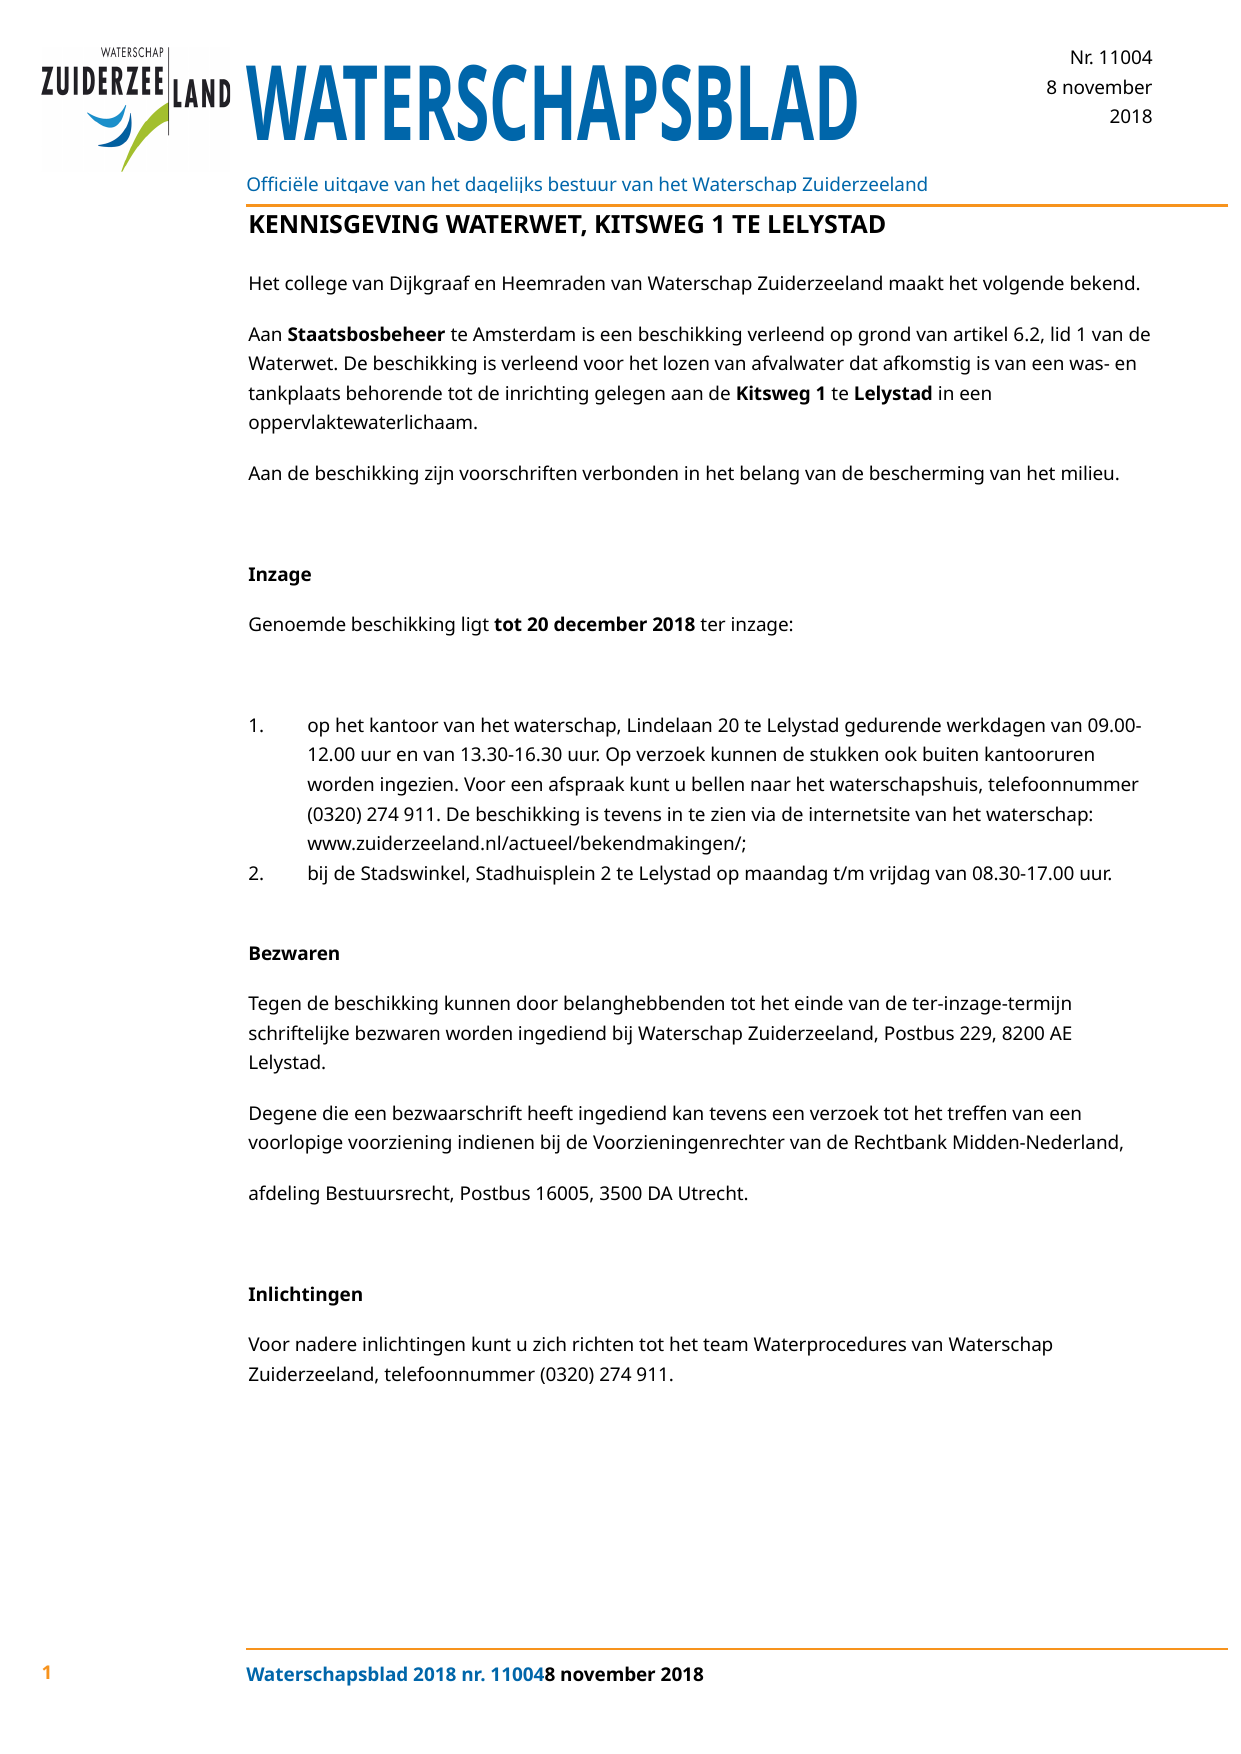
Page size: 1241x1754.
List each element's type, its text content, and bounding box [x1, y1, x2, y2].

text Aan de beschikking zijn voorschriften verbonden in het belang van de bescherming van het milieu. [248, 460, 1152, 486]
text Voor nadere inlichtingen kunt u zich richten tot het team Waterprocedures van Waterschap Zuiderzeeland, telefoonnummer (0320) 274 911. [248, 1331, 1152, 1386]
text Aan Staatsbosbeheer te Amsterdam is een beschikking verleend op grond van artikel 6.2, lid 1 van de Waterwet. De beschikking is verleend voor het lozen van afvalwater dat afkomstig is van een was- en tankplaats behorende tot de inrichting gelegen aan de Kitsweg 1 te Lelystad in een oppervlaktewaterlichaam. [248, 321, 1152, 435]
text afdeling Bestuursrecht, Postbus 16005, 3500 DA Utrecht. [248, 1180, 1152, 1206]
list op het kantoor van het waterschap, Lindelaan 20 te Lelystad gedurende werkdagen van 09.00-12.00 uur en van 13.30-16.30 uur. Op verzoek kunnen de stukken ook buiten kantooruren worden ingezien. Voor een afspraak kunt u bellen naar het waterschapshuis, telefoonnummer (0320) 274 911. De beschikking is tevens in te zien via de internetsite van het waterschap: www.zuiderzeeland.nl/actueel/bekendmakingen/; [248, 712, 1152, 856]
list bij de Stadswinkel, Stadhuisplein 2 te Lelystad op maandag t/m vrijdag van 08.30-17.00 uur. [248, 860, 1152, 886]
text Degene die een bezwaarschrift heeft ingediend kan tevens een verzoek tot het treffen van een voorlopige voorziening indienen bij de Voorzieningenrechter van de Rechtbank Midden-Nederland, [248, 1100, 1152, 1155]
text Tegen de beschikking kunnen door belanghebbenden tot het einde van de ter-inzage-termijn schriftelijke bezwaren worden ingediend bij Waterschap Zuiderzeeland, Postbus 229, 8200 AE Lelystad. [248, 990, 1152, 1075]
text Inlichtingen [248, 1281, 1152, 1306]
text Het college van Dijkgraaf en Heemraden van Waterschap Zuiderzeeland maakt het volgende bekend. [248, 270, 1152, 296]
text Genoemde beschikking ligt tot 20 december 2018 ter inzage: [248, 611, 1152, 637]
text Inzage [248, 561, 1152, 586]
text KENNISGEVING WATERWET, KITSWEG 1 TE LELYSTAD [248, 207, 1152, 241]
text Bezwaren [248, 940, 1152, 966]
picture [41, 47, 231, 172]
